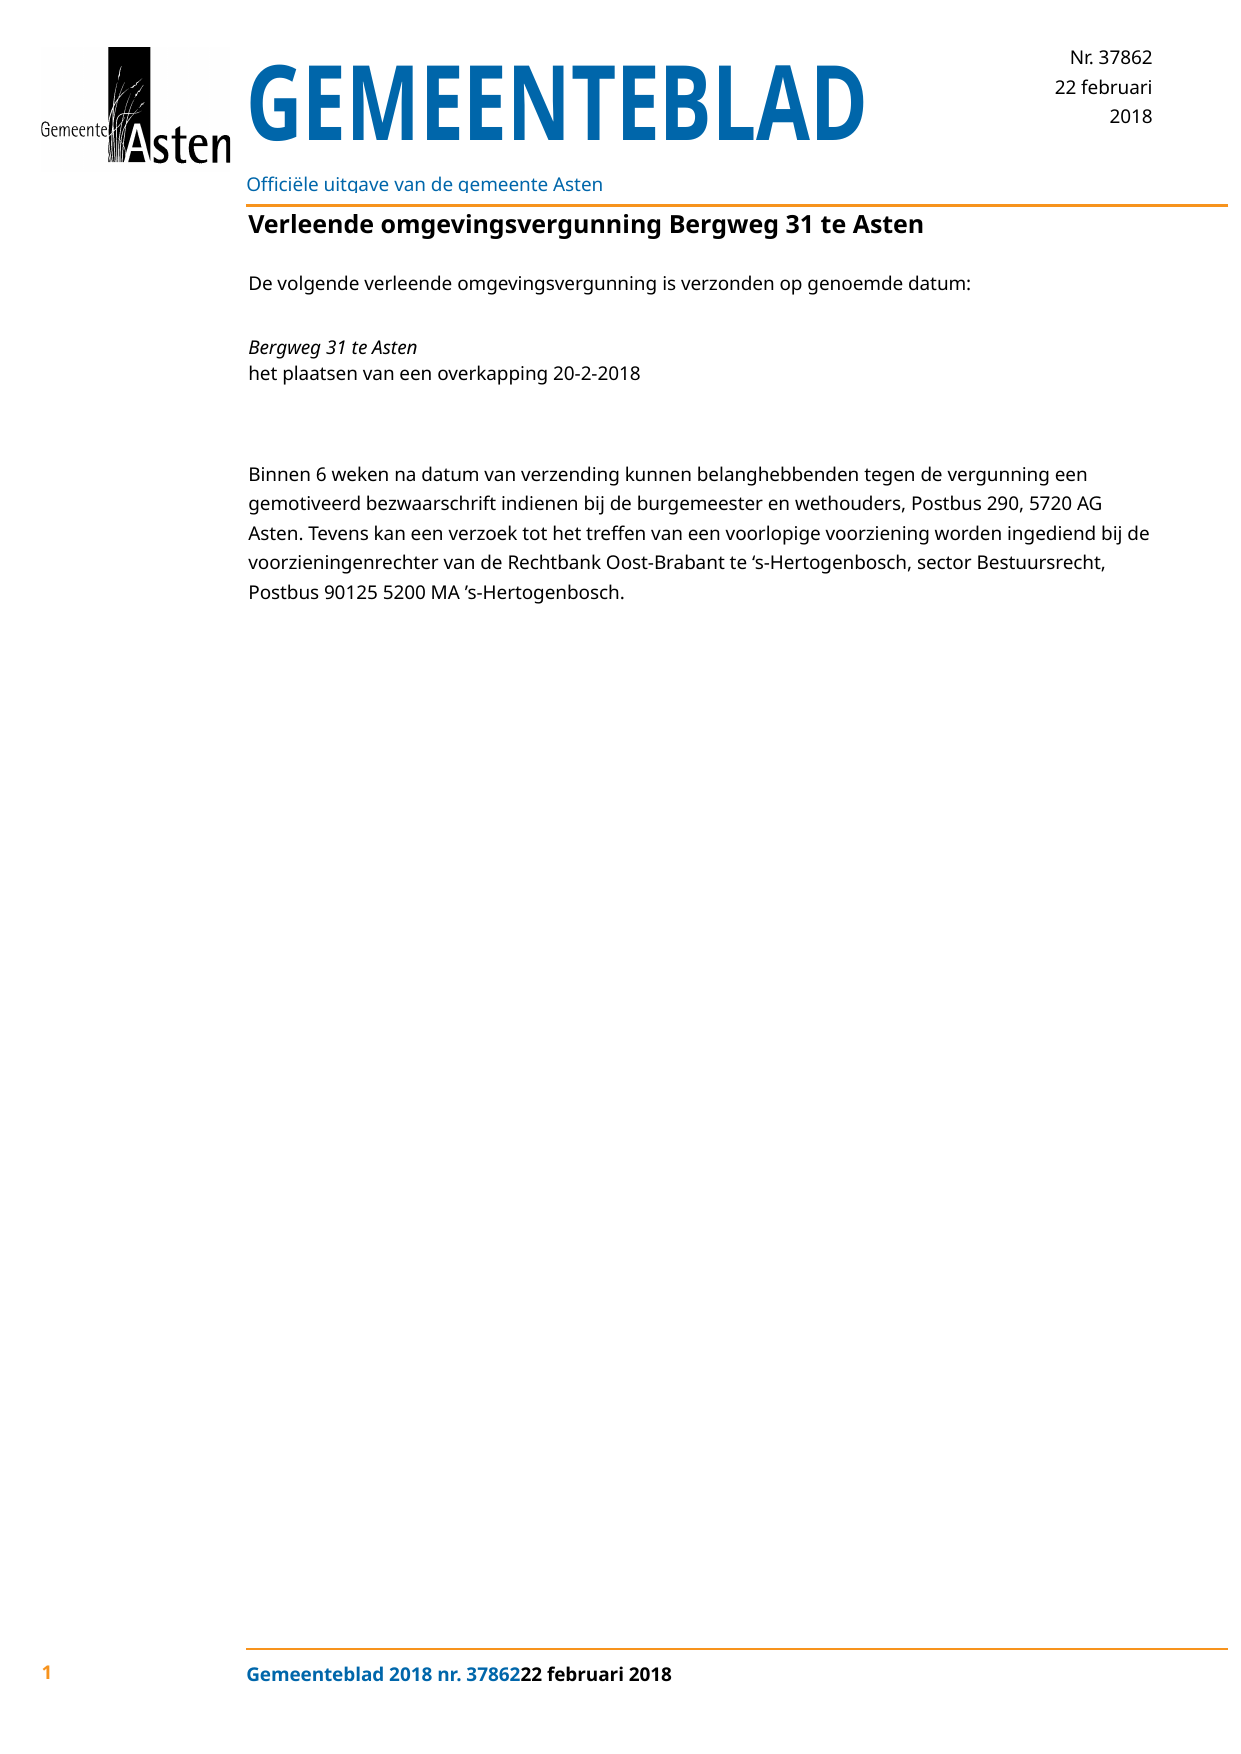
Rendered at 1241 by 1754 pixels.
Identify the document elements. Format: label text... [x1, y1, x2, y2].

text Verleende omgevingsvergunning Bergweg 31 te Asten [248, 207, 1152, 241]
text Binnen 6 weken na datum van verzending kunnen belanghebbenden tegen de vergunning een gemotiveerd bezwaarschrift indienen bij de burgemeester en wethouders, Postbus 290, 5720 AG Asten. Tevens kan een verzoek tot het treffen van een voorlopige voorziening worden ingediend bij de voorzieningenrechter van de Rechtbank Oost-Brabant te ‘s-Hertogenbosch, sector Bestuursrecht, Postbus 90125 5200 MA ’s-Hertogenbosch. [248, 461, 1152, 605]
text het plaatsen van een overkapping 20-2-2018 [248, 360, 1152, 386]
text Bergweg 31 te Asten [248, 334, 1152, 360]
text De volgende verleende omgevingsvergunning is verzonden op genoemde datum: [248, 270, 1152, 296]
picture [41, 47, 231, 172]
